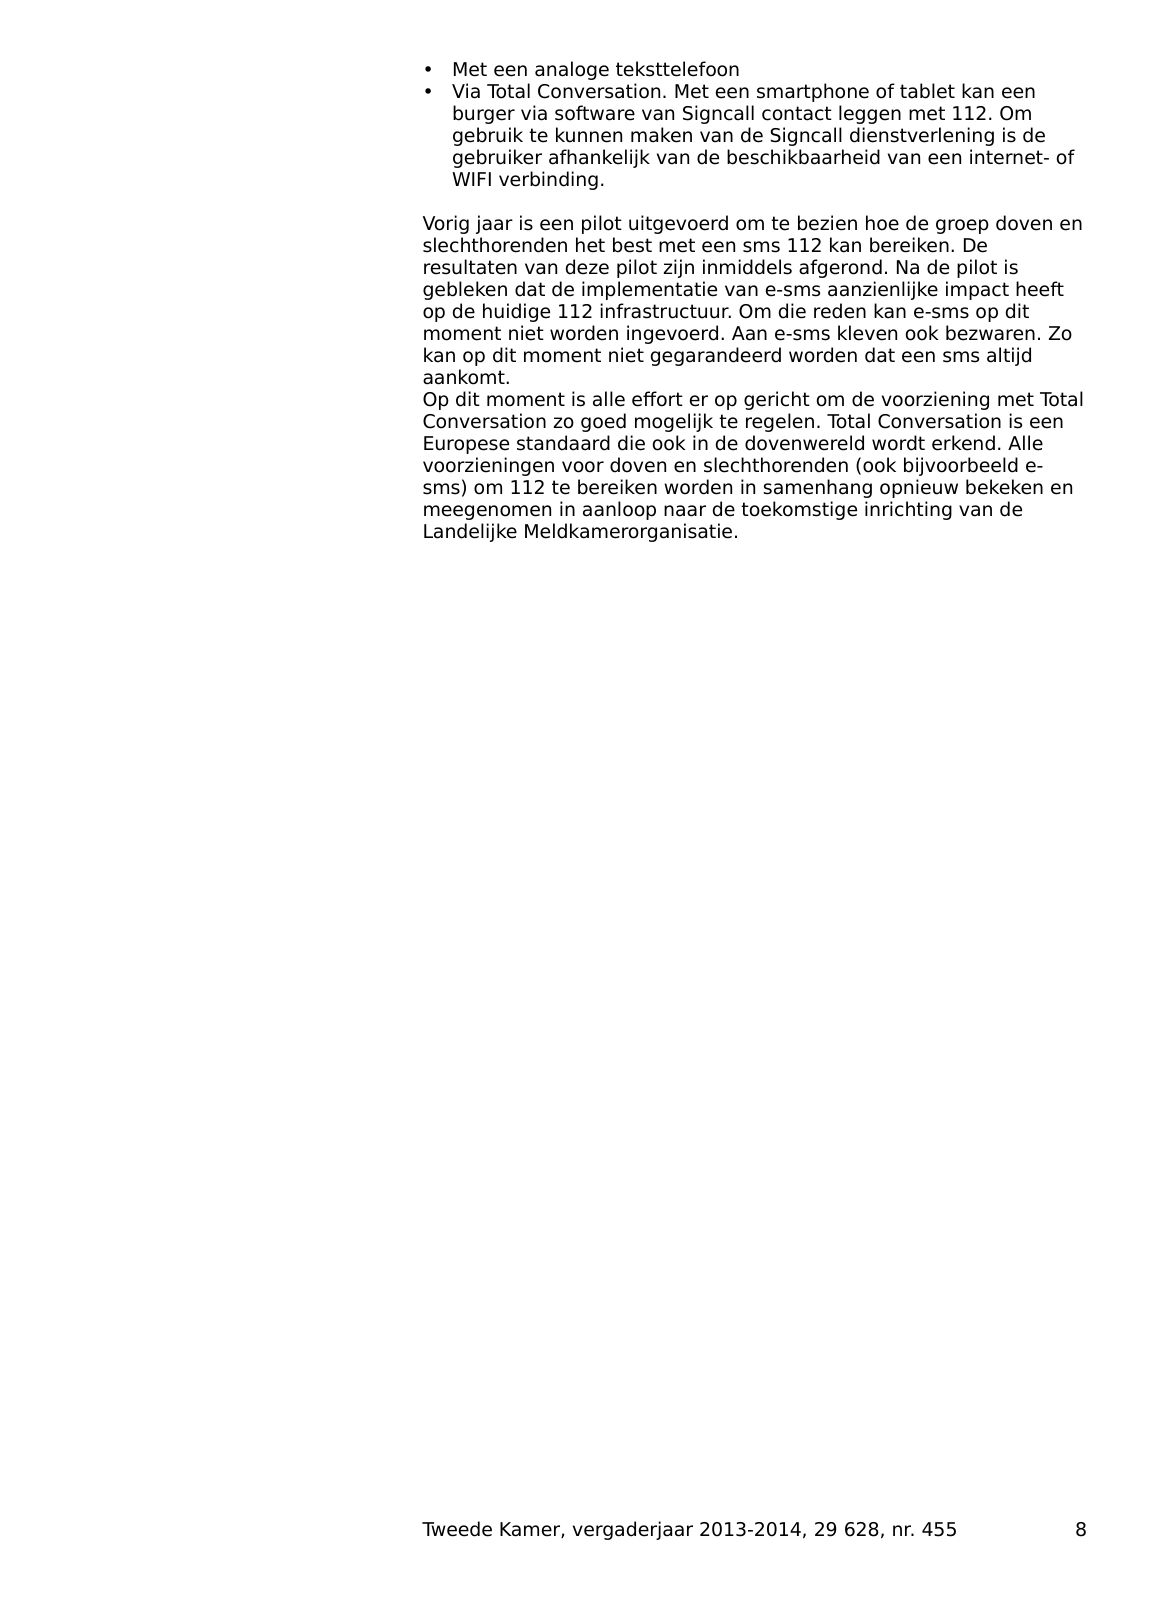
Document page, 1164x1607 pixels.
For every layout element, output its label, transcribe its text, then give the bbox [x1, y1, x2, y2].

text Op dit moment is alle effort er op gericht om de voorziening met Total Conversation zo goed mogelijk te regelen. Total Conversation is een Europese standaard die ook in de dovenwereld wordt erkend. Alle voorzieningen voor doven en slechthorenden (ook bijvoorbeeld e-sms) om 112 te bereiken worden in samenhang opnieuw bekeken en meegenomen in aanloop naar de toekomstige inrichting van de Landelijke Meldkamerorganisatie. [422, 389, 1087, 543]
text • Via Total Conversation. Met een smartphone of tablet kan een burger via software van Signcall contact leggen met 112. Om gebruik te kunnen maken van de Signcall dienstverlening is de gebruiker afhankelijk van de beschikbaarheid van een internet- of WIFI verbinding. [422, 81, 1087, 191]
text • Met een analoge teksttelefoon [422, 59, 1087, 81]
text Vorig jaar is een pilot uitgevoerd om te bezien hoe de groep doven en slechthorenden het best met een sms 112 kan bereiken. De resultaten van deze pilot zijn inmiddels afgerond. Na de pilot is gebleken dat de implementatie van e-sms aanzienlijke impact heeft op de huidige 112 infrastructuur. Om die reden kan e-sms op dit moment niet worden ingevoerd. Aan e-sms kleven ook bezwaren. Zo kan op dit moment niet gegarandeerd worden dat een sms altijd aankomt. [422, 213, 1087, 389]
